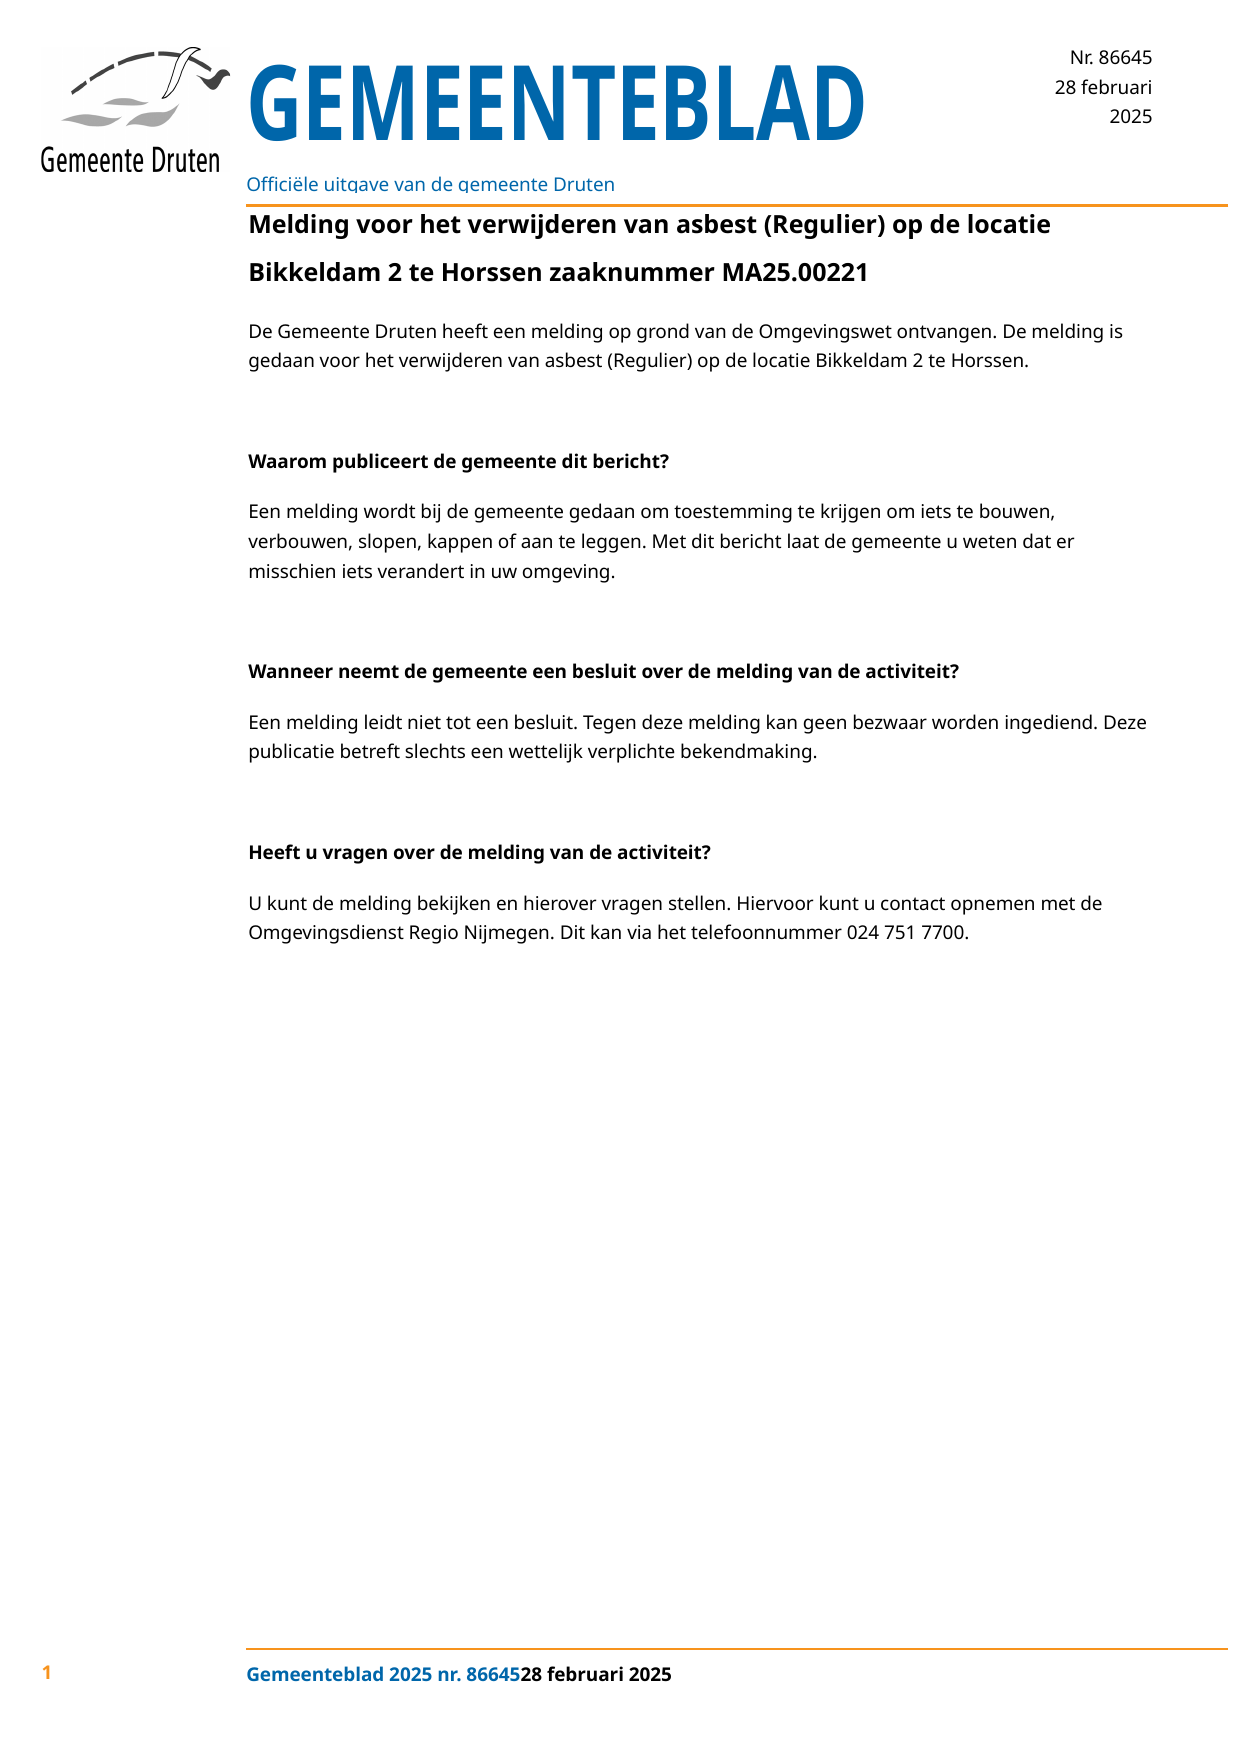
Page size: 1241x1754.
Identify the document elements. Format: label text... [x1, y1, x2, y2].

text Een melding wordt bij de gemeente gedaan om toestemming te krijgen om iets te bouwen, verbouwen, slopen, kappen of aan te leggen. Met dit bericht laat de gemeente u weten dat er misschien iets verandert in uw omgeving. [248, 499, 1152, 584]
picture [41, 47, 231, 172]
text Wanneer neemt de gemeente een besluit over de melding van de activiteit? [248, 659, 1152, 684]
text U kunt de melding bekijken en hierover vragen stellen. Hiervoor kunt u contact opnemen met de Omgevingsdienst Regio Nijmegen. Dit kan via het telefoonnummer 024 751 7700. [248, 890, 1152, 945]
text Melding voor het verwijderen van asbest (Regulier) op de locatie Bikkeldam 2 te Horssen zaaknummer MA25.00221 [248, 207, 1152, 288]
text Heeft u vragen over de melding van de activiteit? [248, 839, 1152, 865]
text Een melding leidt niet tot een besluit. Tegen deze melding kan geen bezwaar worden ingediend. Deze publicatie betreft slechts een wettelijk verplichte bekendmaking. [248, 709, 1152, 764]
text De Gemeente Druten heeft een melding op grond van de Omgevingswet ontvangen. De melding is gedaan voor het verwijderen van asbest (Regulier) op de locatie Bikkeldam 2 te Horssen. [248, 318, 1152, 373]
text Waarom publiceert de gemeente dit bericht? [248, 448, 1152, 474]
